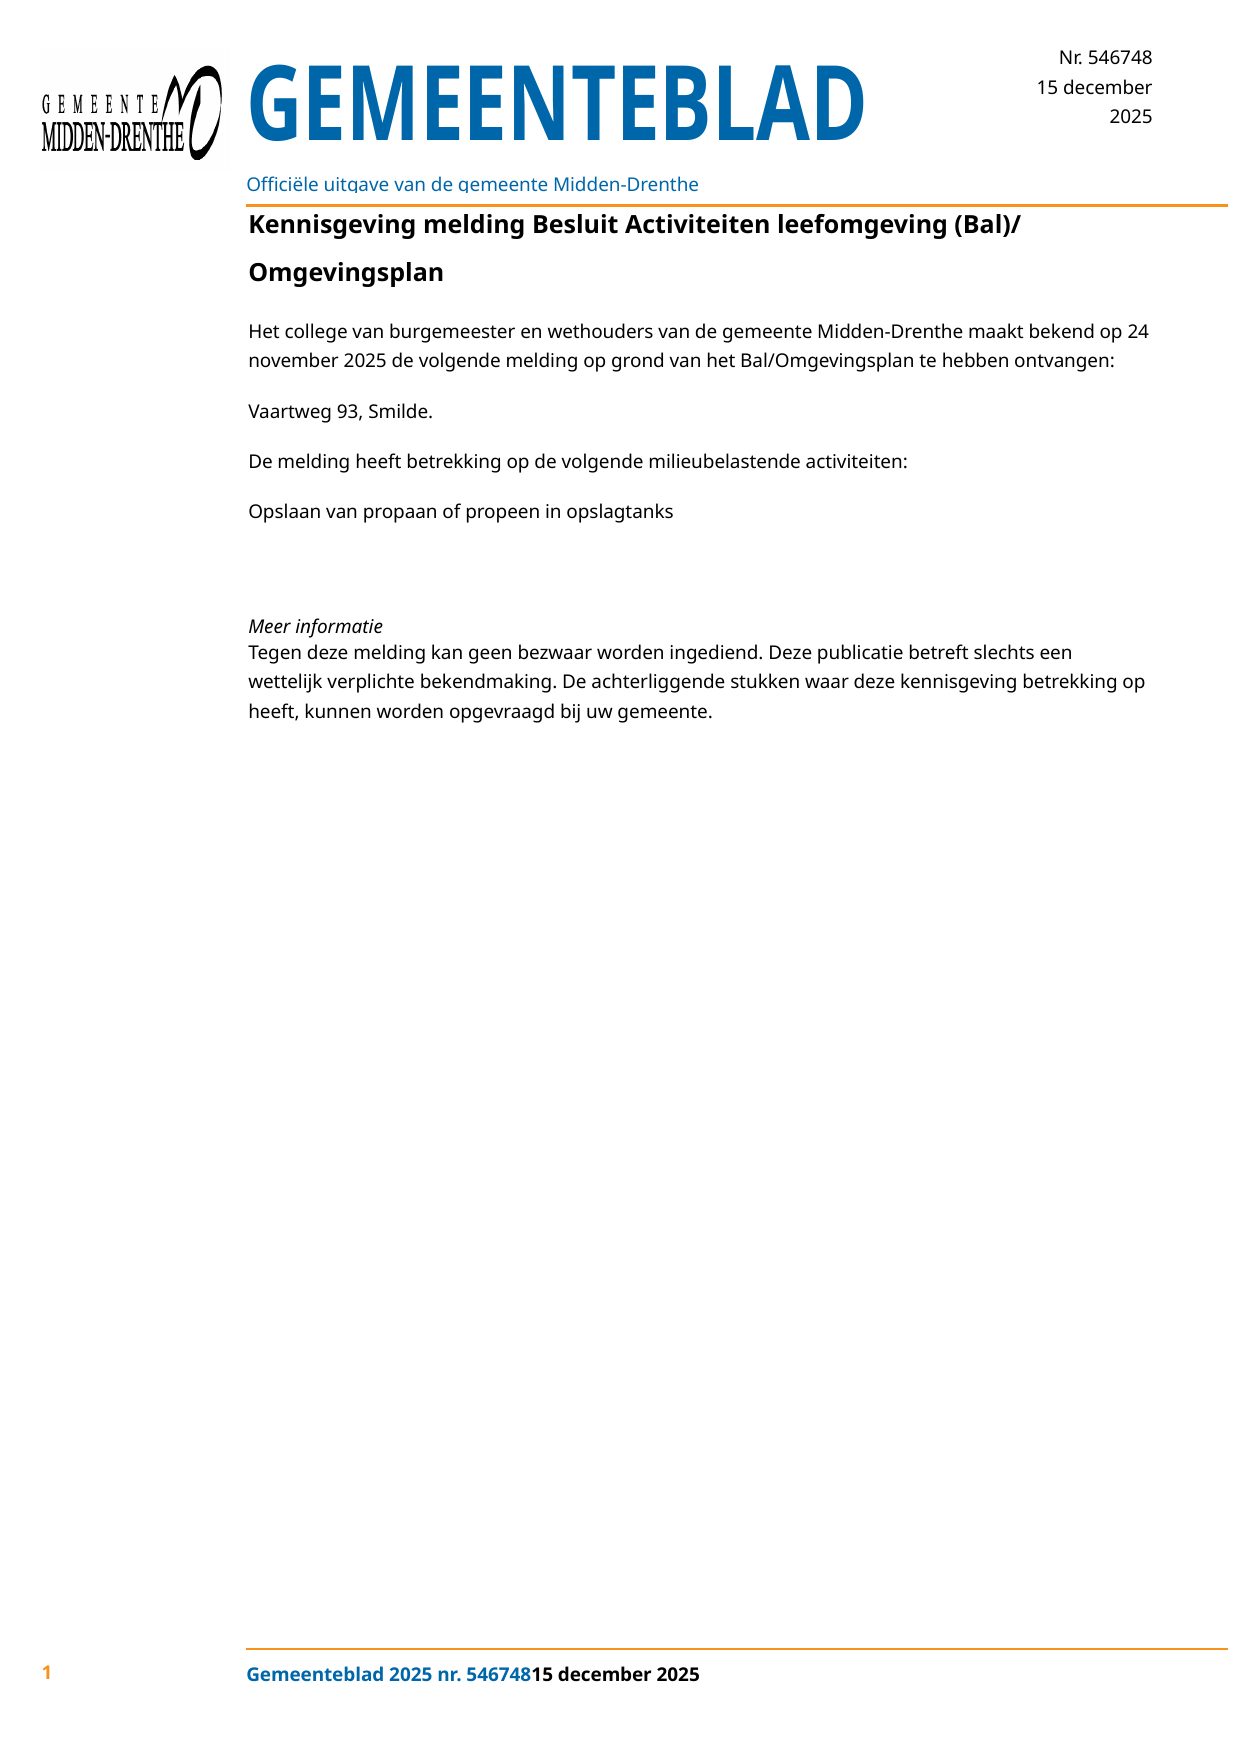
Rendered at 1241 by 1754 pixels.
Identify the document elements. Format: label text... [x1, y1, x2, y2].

text Opslaan van propaan of propeen in opslagtanks [248, 499, 1152, 524]
text Vaartweg 93, Smilde. [248, 398, 1152, 424]
text Kennisgeving melding Besluit Activiteiten leefomgeving (Bal)/ Omgevingsplan [248, 207, 1152, 288]
picture [41, 47, 231, 172]
text Meer informatie [248, 613, 1152, 639]
text Het college van burgemeester en wethouders van de gemeente Midden-Drenthe maakt bekend op 24 november 2025 de volgende melding op grond van het Bal/Omgevingsplan te hebben ontvangen: [248, 318, 1152, 373]
text Tegen deze melding kan geen bezwaar worden ingediend. Deze publicatie betreft slechts een wettelijk verplichte bekendmaking. De achterliggende stukken waar deze kennisgeving betrekking op heeft, kunnen worden opgevraagd bij uw gemeente. [248, 639, 1152, 724]
text De melding heeft betrekking op de volgende milieubelastende activiteiten: [248, 448, 1152, 474]
